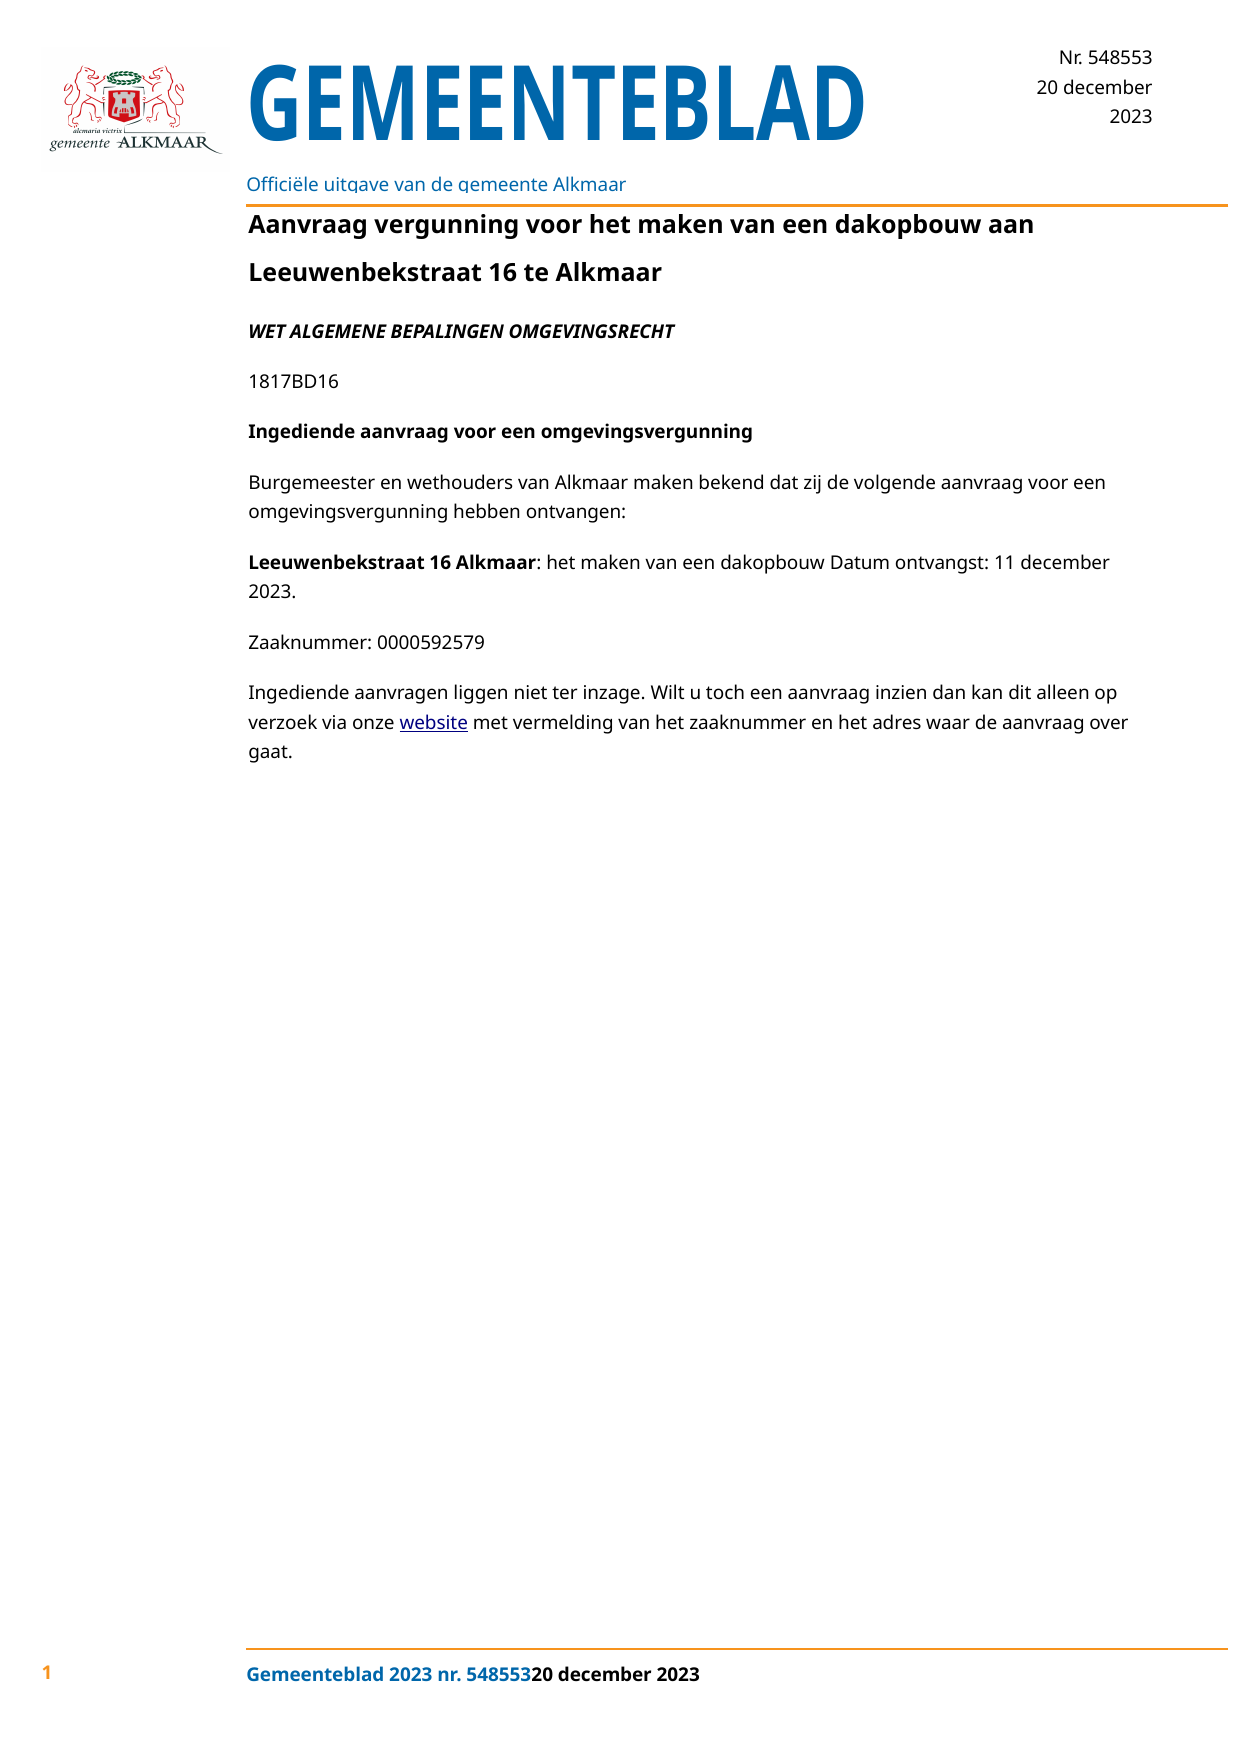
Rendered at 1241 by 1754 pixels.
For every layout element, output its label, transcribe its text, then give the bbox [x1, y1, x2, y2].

text Aanvraag vergunning voor het maken van een dakopbouw aan Leeuwenbekstraat 16 te Alkmaar [248, 207, 1152, 288]
text Leeuwenbekstraat 16 Alkmaar: het maken van een dakopbouw Datum ontvangst: 11 december 2023. [248, 549, 1152, 604]
text 1817BD16 [248, 368, 1152, 394]
text WET ALGEMENE BEPALINGEN OMGEVINGSRECHT [248, 318, 1152, 344]
text Ingediende aanvraag voor een omgevingsvergunning [248, 419, 1152, 444]
text Burgemeester en wethouders van Alkmaar maken bekend dat zij de volgende aanvraag voor een omgevingsvergunning hebben ontvangen: [248, 469, 1152, 524]
text Zaaknummer: 0000592579 [248, 629, 1152, 655]
picture [41, 47, 231, 172]
text Ingediende aanvragen liggen niet ter inzage. Wilt u toch een aanvraag inzien dan kan dit alleen op verzoek via onze website met vermelding van het zaaknummer en het adres waar de aanvraag over gaat. [248, 679, 1152, 764]
